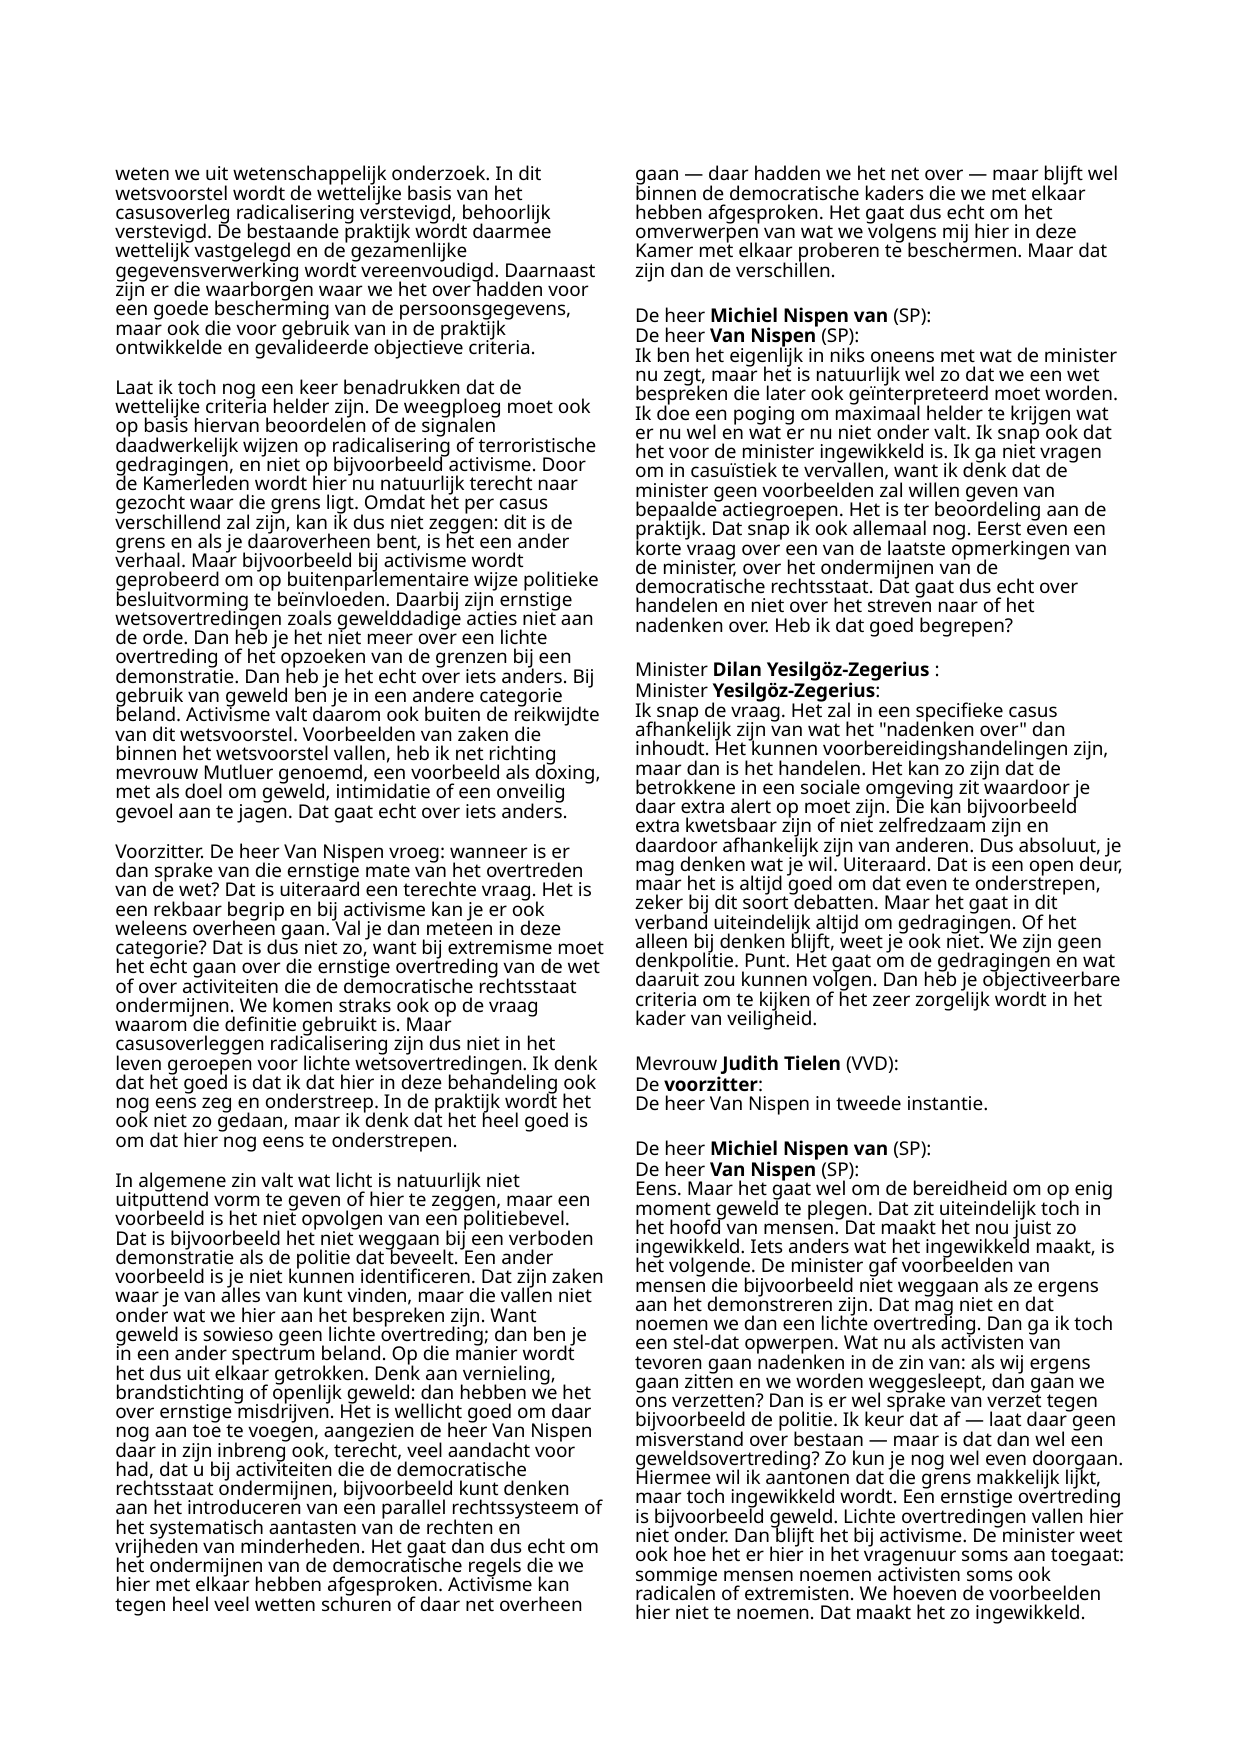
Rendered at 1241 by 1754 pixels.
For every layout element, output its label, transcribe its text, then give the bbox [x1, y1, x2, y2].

text Minister Dilan Yesilgöz-Zegerius : [635, 657, 1125, 682]
text gaan — daar hadden we het net over — maar blijft wel binnen de democratische kaders die we met elkaar hebben afgesproken. Het gaat dus echt om het omverwerpen van wat we volgens mij hier in deze Kamer met elkaar proberen te beschermen. Maar dat zijn dan de verschillen. [635, 165, 1125, 281]
text Voorzitter. De heer Van Nispen vroeg: wanneer is er dan sprake van die ernstige mate van het overtreden van de wet? Dat is uiteraard een terechte vraag. Het is een rekbaar begrip en bij activisme kan je er ook weleens overheen gaan. Val je dan meteen in deze categorie? Dat is dus niet zo, want bij extremisme moet het echt gaan over die ernstige overtreding van de wet of over activiteiten die de democratische rechtsstaat ondermijnen. We komen straks ook op de vraag waarom die definitie gebruikt is. Maar casusoverleggen radicalisering zijn dus niet in het leven geroepen voor lichte wetsovertredingen. Ik denk dat het goed is dat ik dat hier in deze behandeling ook nog eens zeg en onderstreep. In de praktijk wordt het ook niet zo gedaan, maar ik denk dat het heel goed is om dat hier nog eens te onderstrepen. [115, 843, 605, 1151]
text De heer Michiel Nispen van (SP): [635, 302, 1125, 327]
text Ik snap de vraag. Het zal in een specifieke casus afhankelijk zijn van wat het "nadenken over" dan inhoudt. Het kunnen voorbereidingshandelingen zijn, maar dan is het handelen. Het kan zo zijn dat de betrokkene in een sociale omgeving zit waardoor je daar extra alert op moet zijn. Die kan bijvoorbeeld extra kwetsbaar zijn of niet zelfredzaam zijn en daardoor afhankelijk zijn van anderen. Dus absoluut, je mag denken wat je wil. Uiteraard. Dat is een open deur, maar het is altijd goed om dat even te onderstrepen, zeker bij dit soort debatten. Maar het gaat in dit verband uiteindelijk altijd om gedragingen. Of het alleen bij denken blijft, weet je ook niet. We zijn geen denkpolitie. Punt. Het gaat om de gedragingen en wat daaruit zou kunnen volgen. Dan heb je objectiveerbare criteria om te kijken of het zeer zorgelijk wordt in het kader van veiligheid. [635, 702, 1125, 1029]
text De heer Van Nispen in tweede instantie. [635, 1095, 1125, 1114]
text Laat ik toch nog een keer benadrukken dat de wettelijke criteria helder zijn. De weegploeg moet ook op basis hiervan beoordelen of de signalen daadwerkelijk wijzen op radicalisering of terroristische gedragingen, en niet op bijvoorbeeld activisme. Door de Kamerleden wordt hier nu natuurlijk terecht naar gezocht waar die grens ligt. Omdat het per casus verschillend zal zijn, kan ik dus niet zeggen: dit is de grens en als je daaroverheen bent, is het een ander verhaal. Maar bijvoorbeeld bij activisme wordt geprobeerd om op buitenparlementaire wijze politieke besluitvorming te beïnvloeden. Daarbij zijn ernstige wetsovertredingen zoals gewelddadige acties niet aan de orde. Dan heb je het niet meer over een lichte overtreding of het opzoeken van de grenzen bij een demonstratie. Dan heb je het echt over iets anders. Bij gebruik van geweld ben je in een andere categorie beland. Activisme valt daarom ook buiten de reikwijdte van dit wetsvoorstel. Voorbeelden van zaken die binnen het wetsvoorstel vallen, heb ik net richting mevrouw Mutluer genoemd, een voorbeeld als doxing, met als doel om geweld, intimidatie of een onveilig gevoel aan te jagen. Dat gaat echt over iets anders. [115, 379, 605, 822]
text De voorzitter: [635, 1076, 1125, 1095]
text De heer Van Nispen (SP): [635, 327, 1125, 347]
text In algemene zin valt wat licht is natuurlijk niet uitputtend vorm te geven of hier te zeggen, maar een voorbeeld is het niet opvolgen van een politiebevel. Dat is bijvoorbeeld het niet weggaan bij een verboden demonstratie als de politie dat beveelt. Een ander voorbeeld is je niet kunnen identificeren. Dat zijn zaken waar je van alles van kunt vinden, maar die vallen niet onder wat we hier aan het bespreken zijn. Want geweld is sowieso geen lichte overtreding; dan ben je in een ander spectrum beland. Op die manier wordt het dus uit elkaar getrokken. Denk aan vernieling, brandstichting of openlijk geweld: dan hebben we het over ernstige misdrijven. Het is wellicht goed om daar nog aan toe te voegen, aangezien de heer Van Nispen daar in zijn inbreng ook, terecht, veel aandacht voor had, dat u bij activiteiten die de democratische rechtsstaat ondermijnen, bijvoorbeeld kunt denken aan het introduceren van een parallel rechtssysteem of het systematisch aantasten van de rechten en vrijheden van minderheden. Het gaat dan dus echt om het ondermijnen van de democratische regels die we hier met elkaar hebben afgesproken. Activisme kan tegen heel veel wetten schuren of daar net overheen [115, 1172, 605, 1615]
text Minister Yesilgöz-Zegerius: [635, 682, 1125, 702]
text De heer Van Nispen (SP): [635, 1161, 1125, 1180]
text Mevrouw Judith Tielen (VVD): [635, 1050, 1125, 1076]
text Ik ben het eigenlijk in niks oneens met wat de minister nu zegt, maar het is natuurlijk wel zo dat we een wet bespreken die later ook geïnterpreteerd moet worden. Ik doe een poging om maximaal helder te krijgen wat er nu wel en wat er nu niet onder valt. Ik snap ook dat het voor de minister ingewikkeld is. Ik ga niet vragen om in casuïstiek te vervallen, want ik denk dat de minister geen voorbeelden zal willen geven van bepaalde actiegroepen. Het is ter beoordeling aan de praktijk. Dat snap ik ook allemaal nog. Eerst even een korte vraag over een van de laatste opmerkingen van de minister, over het ondermijnen van de democratische rechtsstaat. Dat gaat dus echt over handelen en niet over het streven naar of het nadenken over. Heb ik dat goed begrepen? [635, 347, 1125, 636]
text weten we uit wetenschappelijk onderzoek. In dit wetsvoorstel wordt de wettelijke basis van het casusoverleg radicalisering verstevigd, behoorlijk verstevigd. De bestaande praktijk wordt daarmee wettelijk vastgelegd en de gezamenlijke gegevensverwerking wordt vereenvoudigd. Daarnaast zijn er die waarborgen waar we het over hadden voor een goede bescherming van de persoonsgegevens, maar ook die voor gebruik van in de praktijk ontwikkelde en gevalideerde objectieve criteria. [115, 165, 605, 358]
text Eens. Maar het gaat wel om de bereidheid om op enig moment geweld te plegen. Dat zit uiteindelijk toch in het hoofd van mensen. Dat maakt het nou juist zo ingewikkeld. Iets anders wat het ingewikkeld maakt, is het volgende. De minister gaf voorbeelden van mensen die bijvoorbeeld niet weggaan als ze ergens aan het demonstreren zijn. Dat mag niet en dat noemen we dan een lichte overtreding. Dan ga ik toch een stel-dat opwerpen. Wat nu als activisten van tevoren gaan nadenken in de zin van: als wij ergens gaan zitten en we worden weggesleept, dan gaan we ons verzetten? Dan is er wel sprake van verzet tegen bijvoorbeeld de politie. Ik keur dat af — laat daar geen misverstand over bestaan — maar is dat dan wel een geweldsovertreding? Zo kun je nog wel even doorgaan. Hiermee wil ik aantonen dat die grens makkelijk lijkt, maar toch ingewikkeld wordt. Een ernstige overtreding is bijvoorbeeld geweld. Lichte overtredingen vallen hier niet onder. Dan blijft het bij activisme. De minister weet ook hoe het er hier in het vragenuur soms aan toegaat: sommige mensen noemen activisten soms ook radicalen of extremisten. We hoeven de voorbeelden hier niet te noemen. Dat maakt het zo ingewikkeld. [635, 1180, 1125, 1623]
text De heer Michiel Nispen van (SP): [635, 1135, 1125, 1161]
